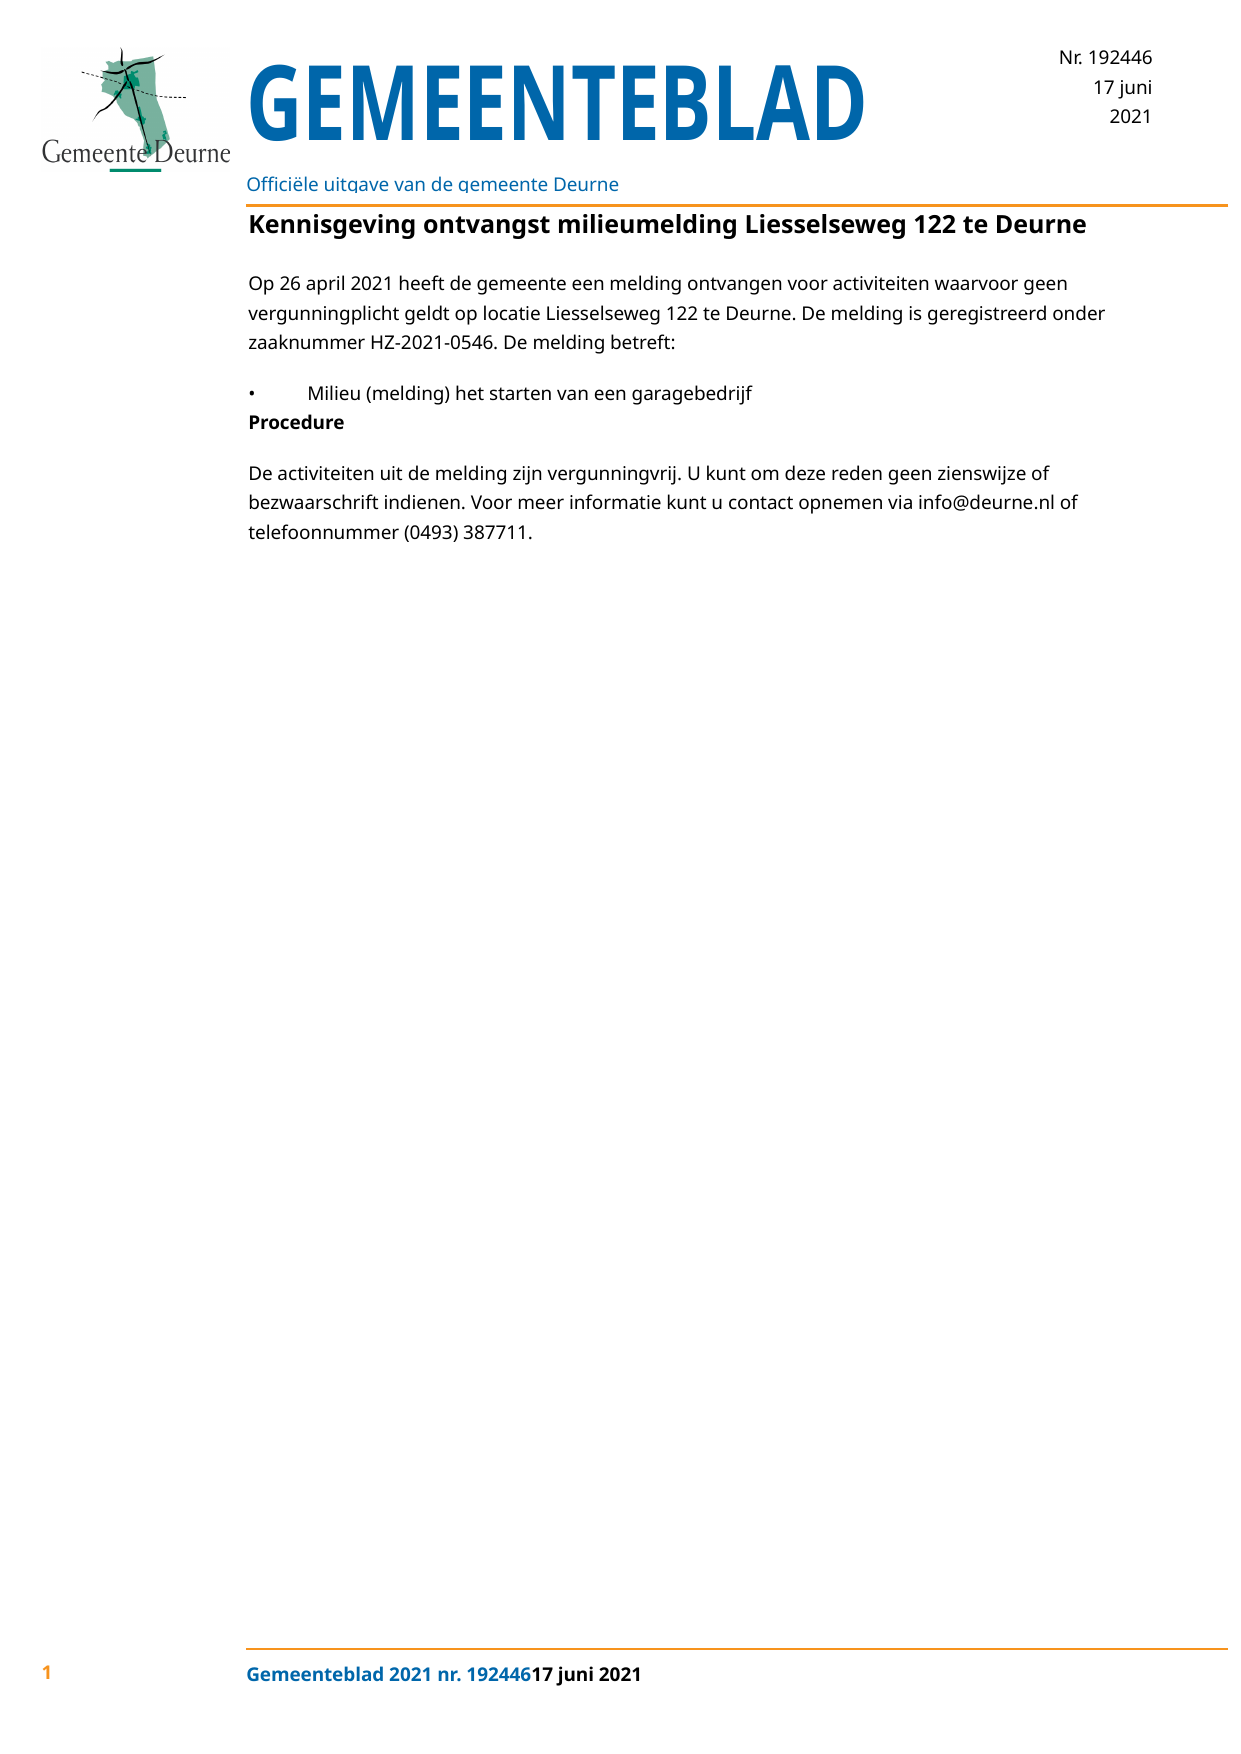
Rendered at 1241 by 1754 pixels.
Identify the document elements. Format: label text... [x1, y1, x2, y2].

text Op 26 april 2021 heeft de gemeente een melding ontvangen voor activiteiten waarvoor geen vergunningplicht geldt op locatie Liesselseweg 122 te Deurne. De melding is geregistreerd onder zaaknummer HZ-2021-0546. De melding betreft: [248, 270, 1152, 355]
text De activiteiten uit de melding zijn vergunningvrij. U kunt om deze reden geen zienswijze of bezwaarschrift indienen. Voor meer informatie kunt u contact opnemen via info@deurne.nl of telefoonnummer (0493) 387711. [248, 460, 1152, 545]
list Milieu (melding) het starten van een garagebedrijf [248, 380, 1152, 406]
picture [41, 47, 231, 172]
text Kennisgeving ontvangst milieumelding Liesselseweg 122 te Deurne [248, 207, 1152, 241]
text Procedure [248, 409, 1152, 435]
